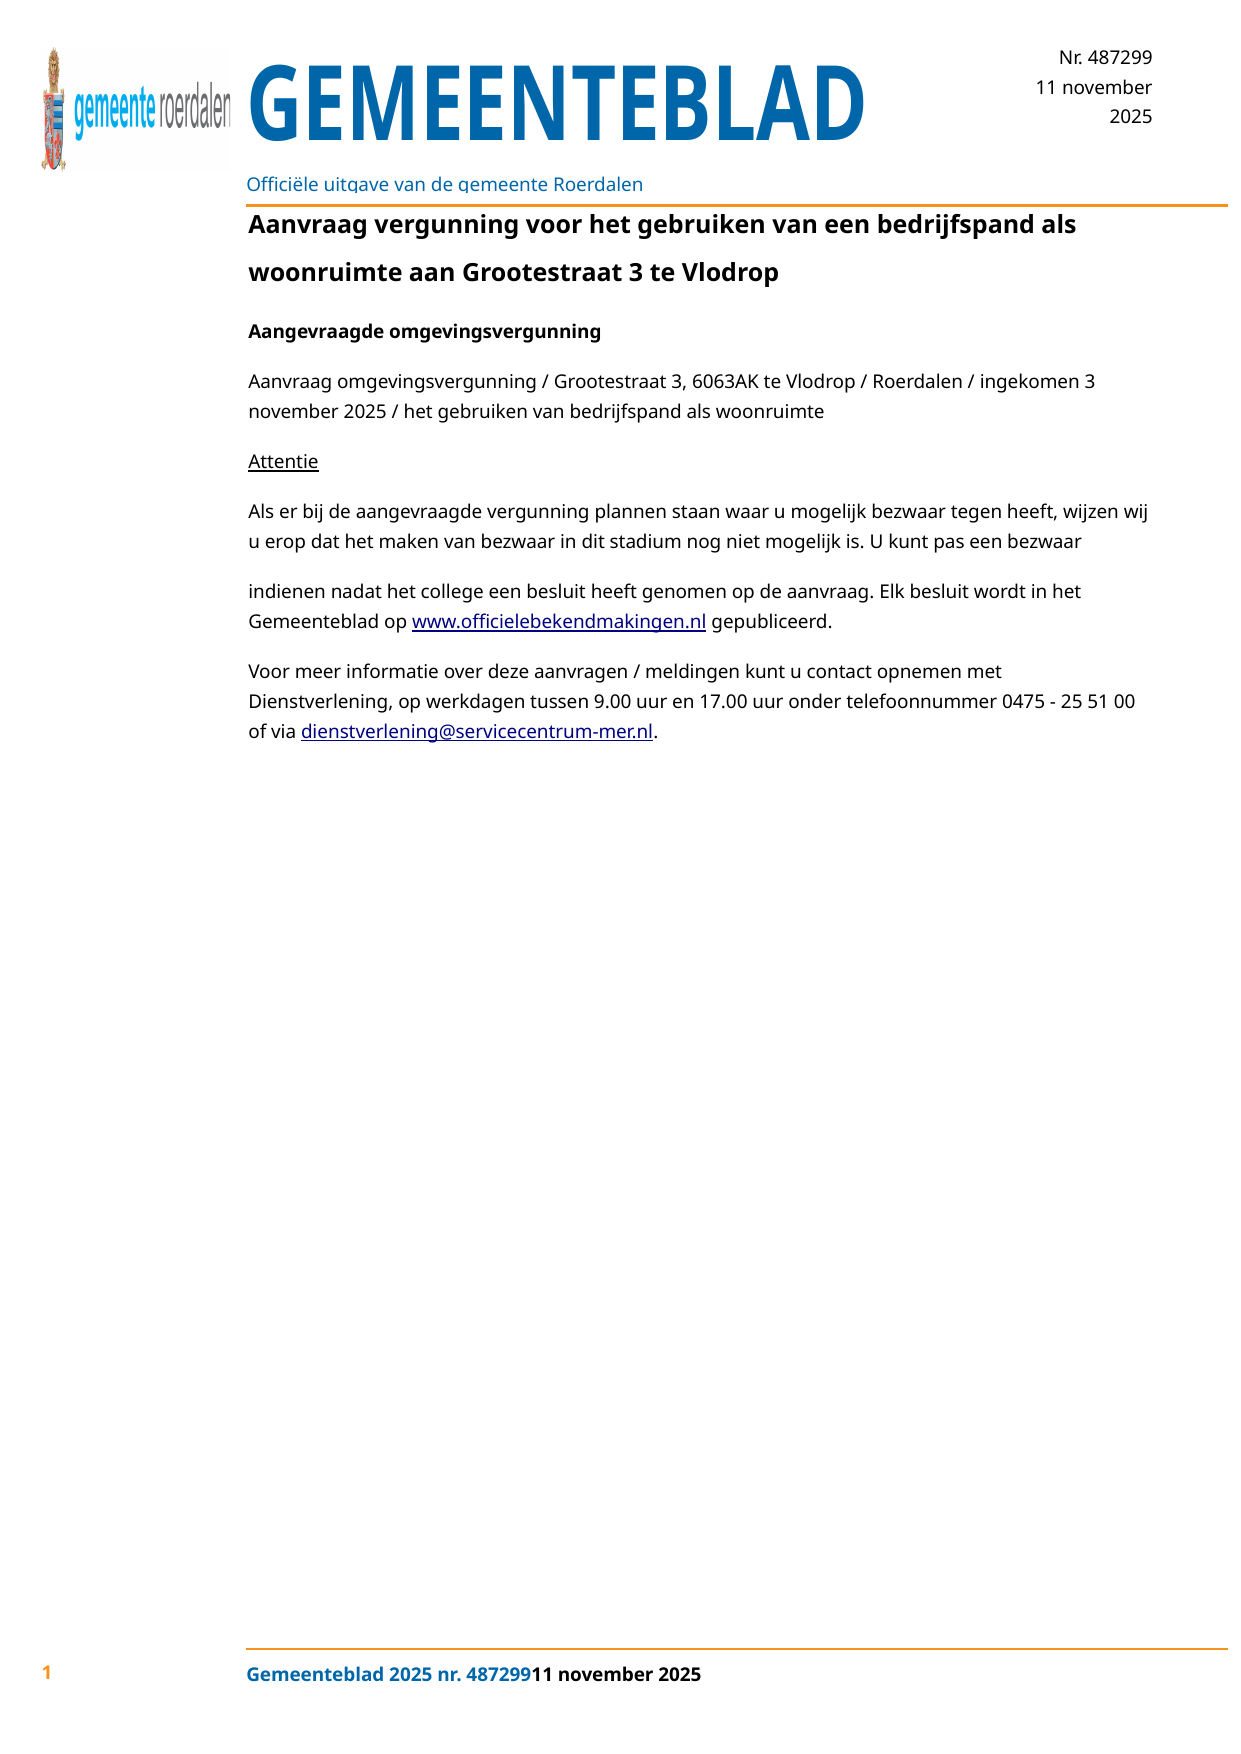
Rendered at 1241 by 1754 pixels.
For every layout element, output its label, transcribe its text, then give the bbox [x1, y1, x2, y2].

text Attentie [248, 448, 1152, 474]
text Aanvraag omgevingsvergunning / Grootestraat 3, 6063AK te Vlodrop / Roerdalen / ingekomen 3 november 2025 / het gebruiken van bedrijfspand als woonruimte [248, 368, 1152, 424]
text Aanvraag vergunning voor het gebruiken van een bedrijfspand als woonruimte aan Grootestraat 3 te Vlodrop [248, 207, 1152, 288]
text Voor meer informatie over deze aanvragen / meldingen kunt u contact opnemen met Dienstverlening, op werkdagen tussen 9.00 uur en 17.00 uur onder telefoonnummer 0475 - 25 51 00 of via dienstverlening@servicecentrum-mer.nl. [248, 659, 1152, 744]
text Als er bij de aangevraagde vergunning plannen staan waar u mogelijk bezwaar tegen heeft, wijzen wij u erop dat het maken van bezwaar in dit stadium nog niet mogelijk is. U kunt pas een bezwaar [248, 499, 1152, 554]
text indienen nadat het college een besluit heeft genomen op de aanvraag. Elk besluit wordt in het Gemeenteblad op www.officielebekendmakingen.nl gepubliceerd. [248, 579, 1152, 634]
text Aangevraagde omgevingsvergunning [248, 318, 1152, 344]
picture [41, 47, 231, 172]
